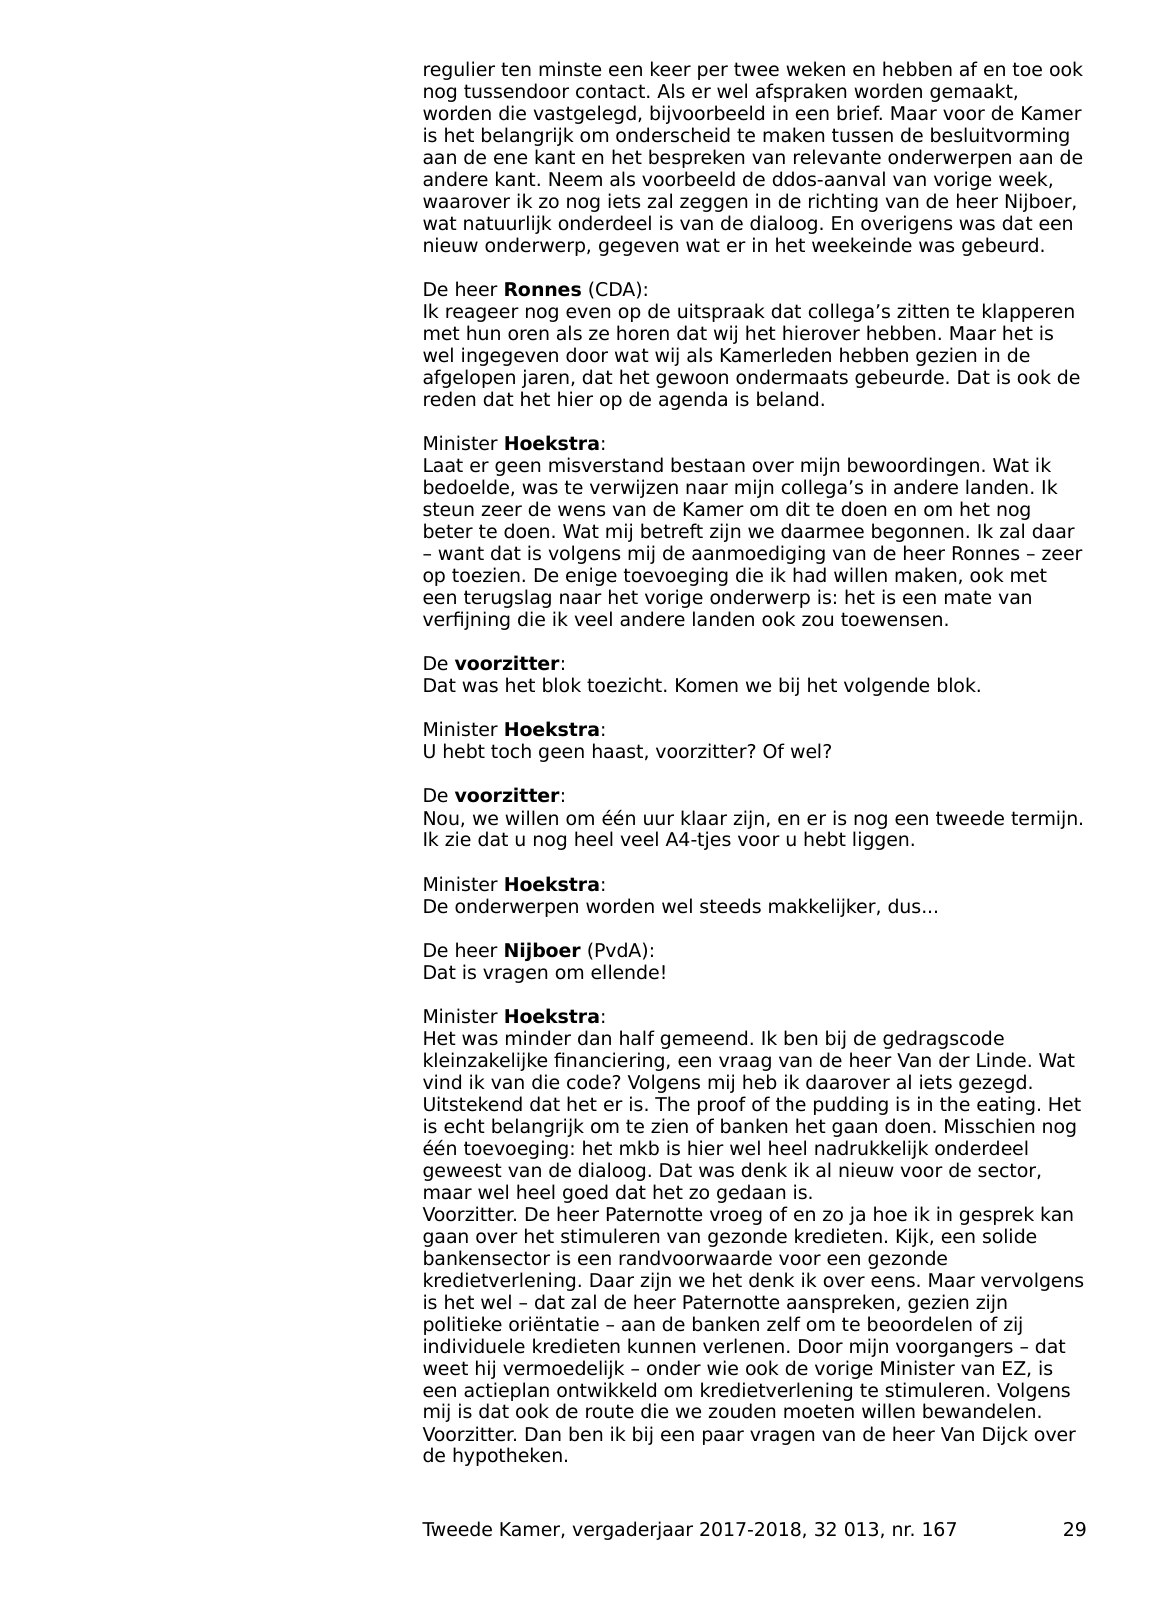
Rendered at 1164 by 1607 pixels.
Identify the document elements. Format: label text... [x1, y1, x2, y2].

text Dat is vragen om ellende! [422, 962, 1087, 984]
text regulier ten minste een keer per twee weken en hebben af en toe ook nog tussendoor contact. Als er wel afspraken worden gemaakt, worden die vastgelegd, bijvoorbeeld in een brief. Maar voor de Kamer is het belangrijk om onderscheid te maken tussen de besluitvorming aan de ene kant en het bespreken van relevante onderwerpen aan de andere kant. Neem als voorbeeld de ddos-aanval van vorige week, waarover ik zo nog iets zal zeggen in de richting van de heer Nijboer, wat natuurlijk onderdeel is van de dialoog. En overigens was dat een nieuw onderwerp, gegeven wat er in het weekeinde was gebeurd. [422, 59, 1087, 257]
text U hebt toch geen haast, voorzitter? Of wel? [422, 741, 1087, 763]
text Voorzitter. Dan ben ik bij een paar vragen van de heer Van Dijck over de hypotheken. [422, 1423, 1087, 1467]
text Voorzitter. De heer Paternotte vroeg of en zo ja hoe ik in gesprek kan gaan over het stimuleren van gezonde kredieten. Kijk, een solide bankensector is een randvoorwaarde voor een gezonde kredietverlening. Daar zijn we het denk ik over eens. Maar vervolgens is het wel – dat zal de heer Paternotte aanspreken, gezien zijn politieke oriëntatie – aan de banken zelf om te beoordelen of zij individuele kredieten kunnen verlenen. Door mijn voorgangers – dat weet hij vermoedelijk – onder wie ook de vorige Minister van EZ, is een actieplan ontwikkeld om kredietverlening te stimuleren. Volgens mij is dat ook de route die we zouden moeten willen bewandelen. [422, 1204, 1087, 1423]
text De heer Nijboer (PvdA): [422, 940, 1087, 962]
text De onderwerpen worden wel steeds makkelijker, dus... [422, 896, 1087, 917]
text Nou, we willen om één uur klaar zijn, en er is nog een tweede termijn. Ik zie dat u nog heel veel A4-tjes voor u hebt liggen. [422, 807, 1087, 851]
text Het was minder dan half gemeend. Ik ben bij de gedragscode kleinzakelijke financiering, een vraag van de heer Van der Linde. Wat vind ik van die code? Volgens mij heb ik daarover al iets gezegd. Uitstekend dat het er is. The proof of the pudding is in the eating. Het is echt belangrijk om te zien of banken het gaan doen. Misschien nog één toevoeging: het mkb is hier wel heel nadrukkelijk onderdeel geweest van de dialoog. Dat was denk ik al nieuw voor de sector, maar wel heel goed dat het zo gedaan is. [422, 1028, 1087, 1204]
text Minister Hoekstra: [422, 873, 1087, 896]
text Laat er geen misverstand bestaan over mijn bewoordingen. Wat ik bedoelde, was te verwijzen naar mijn collega’s in andere landen. Ik steun zeer de wens van de Kamer om dit te doen en om het nog beter te doen. Wat mij betreft zijn we daarmee begonnen. Ik zal daar – want dat is volgens mij de aanmoediging van de heer Ronnes – zeer op toezien. De enige toevoeging die ik had willen maken, ook met een terugslag naar het vorige onderwerp is: het is een mate van verfijning die ik veel andere landen ook zou toewensen. [422, 455, 1087, 631]
text De voorzitter: [422, 785, 1087, 807]
text Minister Hoekstra: [422, 1006, 1087, 1028]
text Minister Hoekstra: [422, 433, 1087, 455]
text Dat was het blok toezicht. Komen we bij het volgende blok. [422, 675, 1087, 697]
text De voorzitter: [422, 653, 1087, 675]
text Ik reageer nog even op de uitspraak dat collega’s zitten te klapperen met hun oren als ze horen dat wij het hierover hebben. Maar het is wel ingegeven door wat wij als Kamerleden hebben gezien in de afgelopen jaren, dat het gewoon ondermaats gebeurde. Dat is ook de reden dat het hier op de agenda is beland. [422, 301, 1087, 411]
text Minister Hoekstra: [422, 719, 1087, 741]
text De heer Ronnes (CDA): [422, 279, 1087, 301]
